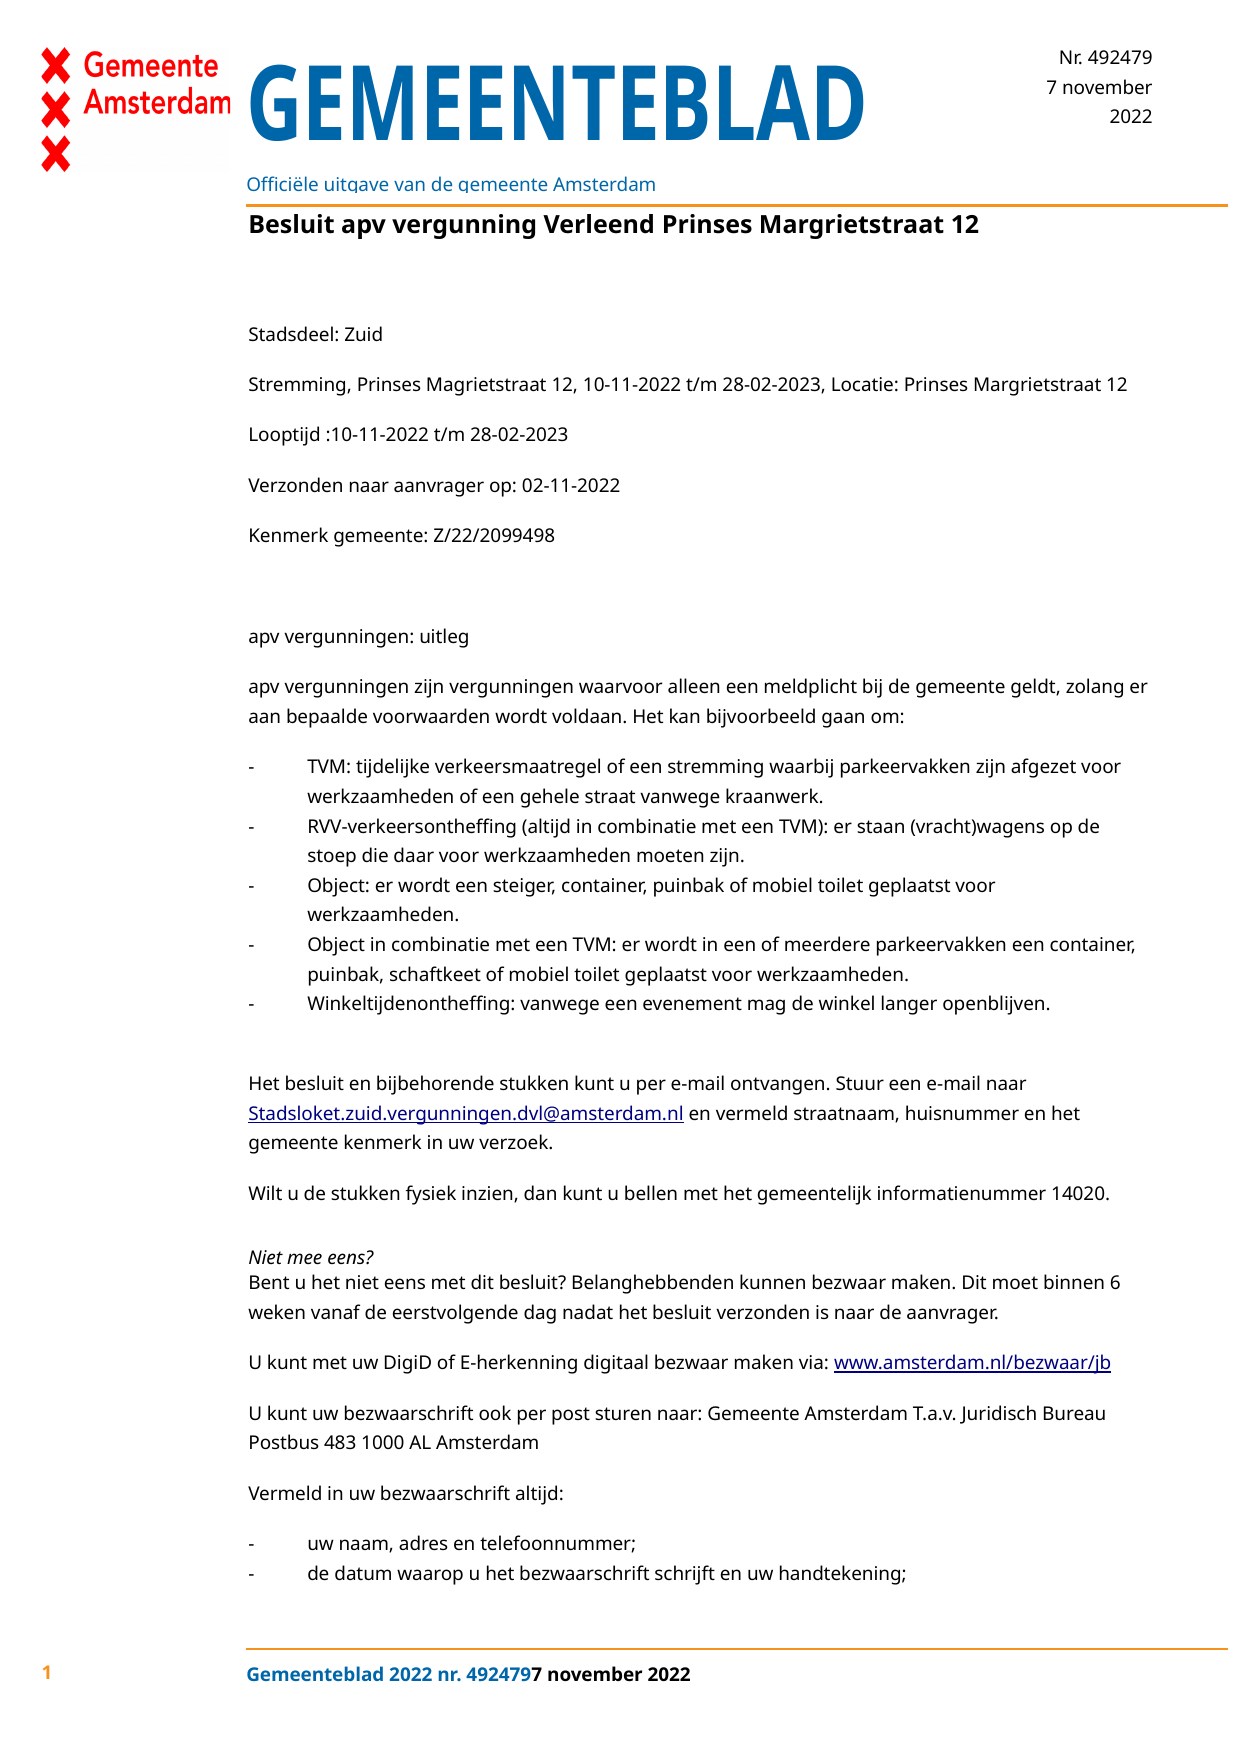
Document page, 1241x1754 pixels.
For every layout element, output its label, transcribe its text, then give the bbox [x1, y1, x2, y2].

list Winkeltijdenontheffing: vanwege een evenement mag de winkel langer openblijven. [248, 990, 1152, 1016]
list Object in combinatie met een TVM: er wordt in een of meerdere parkeervakken een container, puinbak, schaftkeet of mobiel toilet geplaatst voor werkzaamheden. [248, 931, 1152, 986]
text Stadsdeel: Zuid [248, 321, 1152, 346]
text Niet mee eens? [248, 1244, 1152, 1269]
list RVV-verkeersontheffing (altijd in combinatie met een TVM): er staan (vracht)wagens op de stoep die daar voor werkzaamheden moeten zijn. [248, 813, 1152, 868]
text Het besluit en bijbehorende stukken kunt u per e-mail ontvangen. Stuur een e-mail naar Stadsloket.zuid.vergunningen.dvl@amsterdam.nl en vermeld straatnaam, huisnummer en het gemeente kenmerk in uw verzoek. [248, 1070, 1152, 1155]
text Stremming, Prinses Magrietstraat 12, 10-11-2022 t/m 28-02-2023, Locatie: Prinses Margrietstraat 12 [248, 371, 1152, 397]
text apv vergunningen: uitleg [248, 623, 1152, 649]
text Wilt u de stukken fysiek inzien, dan kunt u bellen met het gemeentelijk informatienummer 14020. [248, 1180, 1152, 1206]
text Verzonden naar aanvrager op: 02-11-2022 [248, 472, 1152, 498]
text Bent u het niet eens met dit besluit? Belanghebbenden kunnen bezwaar maken. Dit moet binnen 6 weken vanaf de eerstvolgende dag nadat het besluit verzonden is naar de aanvrager. [248, 1269, 1152, 1325]
text apv vergunningen zijn vergunningen waarvoor alleen een meldplicht bij de gemeente geldt, zolang er aan bepaalde voorwaarden wordt voldaan. Het kan bijvoorbeeld gaan om: [248, 674, 1152, 729]
text Vermeld in uw bezwaarschrift altijd: [248, 1480, 1152, 1506]
text Kenmerk gemeente: Z/22/2099498 [248, 522, 1152, 548]
text Besluit apv vergunning Verleend Prinses Margrietstraat 12 [248, 207, 1152, 241]
list TVM: tijdelijke verkeersmaatregel of een stremming waarbij parkeervakken zijn afgezet voor werkzaamheden of een gehele straat vanwege kraanwerk. [248, 754, 1152, 809]
list Object: er wordt een steiger, container, puinbak of mobiel toilet geplaatst voor werkzaamheden. [248, 872, 1152, 927]
list uw naam, adres en telefoonnummer; [248, 1530, 1152, 1556]
list de datum waarop u het bezwaarschrift schrijft en uw handtekening; [248, 1560, 1152, 1586]
text U kunt met uw DigiD of E-herkenning digitaal bezwaar maken via: www.amsterdam.nl/bezwaar/jb [248, 1349, 1152, 1375]
text Looptijd :10-11-2022 t/m 28-02-2023 [248, 422, 1152, 447]
text U kunt uw bezwaarschrift ook per post sturen naar: Gemeente Amsterdam T.a.v. Juridisch Bureau Postbus 483 1000 AL Amsterdam [248, 1400, 1152, 1455]
picture [41, 47, 231, 172]
